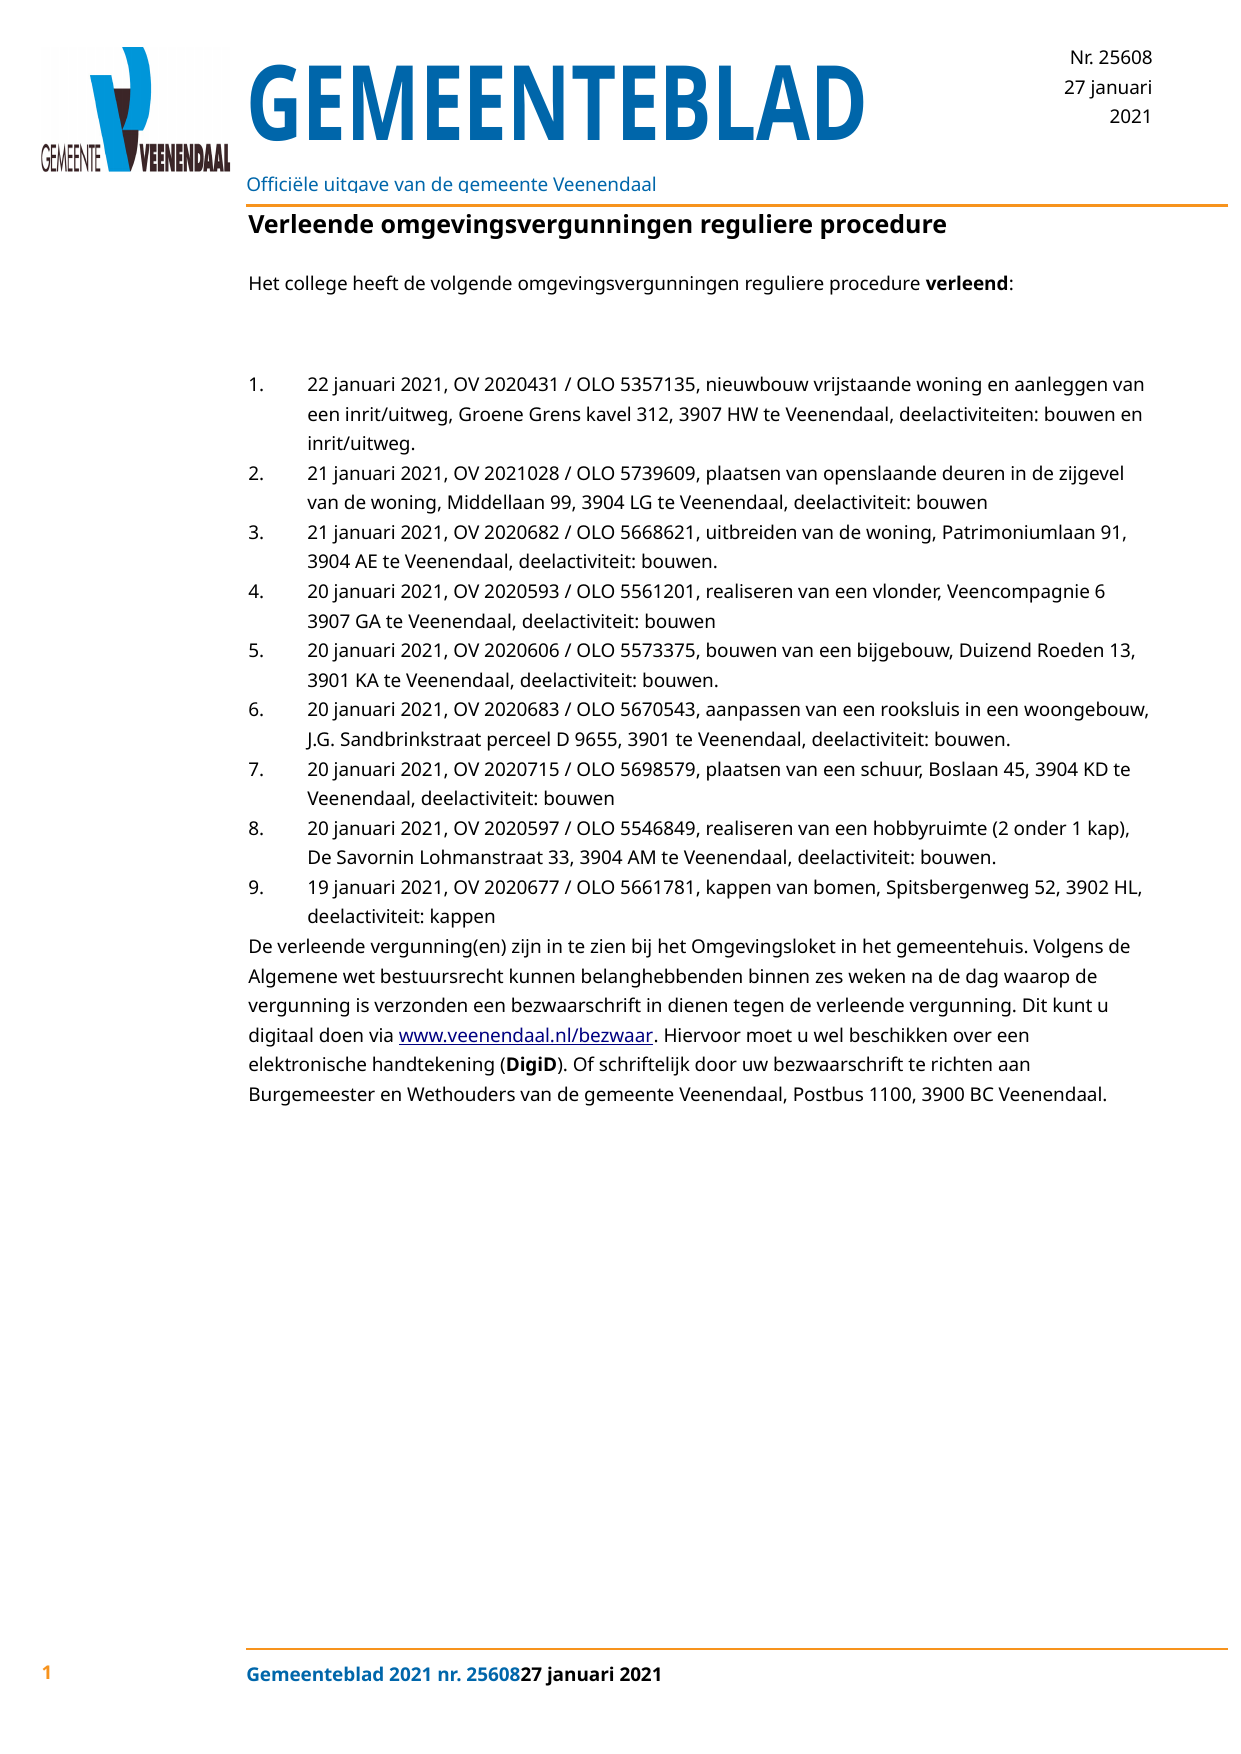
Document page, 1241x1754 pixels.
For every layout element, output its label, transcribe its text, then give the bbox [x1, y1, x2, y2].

list 20 januari 2021, OV 2020683 / OLO 5670543, aanpassen van een rooksluis in een woongebouw, J.G. Sandbrinkstraat perceel D 9655, 3901 te Veenendaal, deelactiviteit: bouwen. [248, 697, 1152, 752]
list 20 januari 2021, OV 2020597 / OLO 5546849, realiseren van een hobbyruimte (2 onder 1 kap), De Savornin Lohmanstraat 33, 3904 AM te Veenendaal, deelactiviteit: bouwen. [248, 815, 1152, 870]
text De verleende vergunning(en) zijn in te zien bij het Omgevingsloket in het gemeentehuis. Volgens de Algemene wet bestuursrecht kunnen belanghebbenden binnen zes weken na de dag waarop de vergunning is verzonden een bezwaarschrift in dienen tegen de verleende vergunning. Dit kunt u digitaal doen via www.veenendaal.nl/bezwaar. Hiervoor moet u wel beschikken over een elektronische handtekening (DigiD). Of schriftelijk door uw bezwaarschrift te richten aan Burgemeester en Wethouders van de gemeente Veenendaal, Postbus 1100, 3900 BC Veenendaal. [248, 933, 1152, 1107]
list 20 januari 2021, OV 2020715 / OLO 5698579, plaatsen van een schuur, Boslaan 45, 3904 KD te Veenendaal, deelactiviteit: bouwen [248, 756, 1152, 811]
picture [41, 47, 130, 172]
picture [123, 47, 231, 172]
list 21 januari 2021, OV 2020682 / OLO 5668621, uitbreiden van de woning, Patrimoniumlaan 91, 3904 AE te Veenendaal, deelactiviteit: bouwen. [248, 519, 1152, 574]
list 20 januari 2021, OV 2020593 / OLO 5561201, realiseren van een vlonder, Veencompagnie 6 3907 GA te Veenendaal, deelactiviteit: bouwen [248, 578, 1152, 633]
text Het college heeft de volgende omgevingsvergunningen reguliere procedure verleend: [248, 270, 1152, 296]
list 22 januari 2021, OV 2020431 / OLO 5357135, nieuwbouw vrijstaande woning en aanleggen van een inrit/uitweg, Groene Grens kavel 312, 3907 HW te Veenendaal, deelactiviteiten: bouwen en inrit/uitweg. [248, 371, 1152, 456]
list 20 januari 2021, OV 2020606 / OLO 5573375, bouwen van een bijgebouw, Duizend Roeden 13, 3901 KA te Veenendaal, deelactiviteit: bouwen. [248, 637, 1152, 693]
list 19 januari 2021, OV 2020677 / OLO 5661781, kappen van bomen, Spitsbergenweg 52, 3902 HL, deelactiviteit: kappen [248, 874, 1152, 929]
list 21 januari 2021, OV 2021028 / OLO 5739609, plaatsen van openslaande deuren in de zijgevel van de woning, Middellaan 99, 3904 LG te Veenendaal, deelactiviteit: bouwen [248, 460, 1152, 515]
text Verleende omgevingsvergunningen reguliere procedure [248, 207, 1152, 241]
